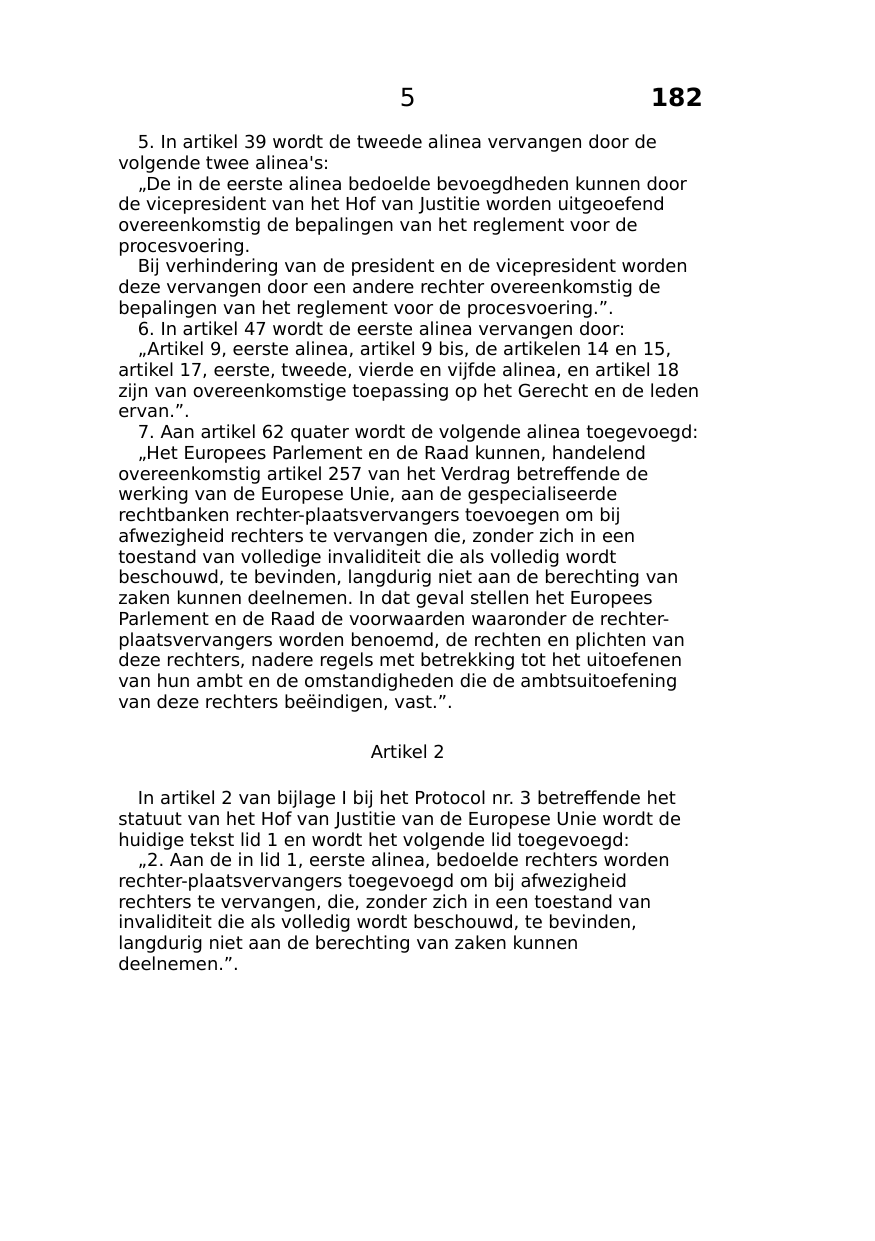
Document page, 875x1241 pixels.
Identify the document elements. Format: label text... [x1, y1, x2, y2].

text Bij verhindering van de president en de vicepresident worden deze vervangen door een andere rechter overeenkomstig de bepalingen van het reglement voor de procesvoering.”. [118, 256, 703, 318]
text 7. Aan artikel 62 quater wordt de volgende alinea toegevoegd: [118, 422, 703, 443]
text „Het Europees Parlement en de Raad kunnen, handelend overeenkomstig artikel 257 van het Verdrag betreffende de werking van de Europese Unie, aan de gespecialiseerde rechtbanken rechter-plaatsvervangers toevoegen om bij afwezigheid rechters te vervangen die, zonder zich in een toestand van volledige invaliditeit die als volledig wordt beschouwd, te bevinden, langdurig niet aan de berechting van zaken kunnen deelnemen. In dat geval stellen het Europees Parlement en de Raad de voorwaarden waaronder de rechter-plaatsvervangers worden benoemd, de rechten en plichten van deze rechters, nadere regels met betrekking tot het uitoefenen van hun ambt en de omstandigheden die de ambtsuitoefening van deze rechters beëindigen, vast.”. [118, 443, 703, 712]
text 5. In artikel 39 wordt de tweede alinea vervangen door de volgende twee alinea's: [118, 132, 703, 173]
text In artikel 2 van bijlage I bij het Protocol nr. 3 betreffende het statuut van het Hof van Justitie van de Europese Unie wordt de huidige tekst lid 1 en wordt het volgende lid toegevoegd: [118, 788, 703, 850]
subtitle Artikel 2 [118, 742, 703, 763]
text „Artikel 9, eerste alinea, artikel 9 bis, de artikelen 14 en 15, artikel 17, eerste, tweede, vierde en vijfde alinea, en artikel 18 zijn van overeenkomstige toepassing op het Gerecht en de leden ervan.”. [118, 339, 703, 422]
text 6. In artikel 47 wordt de eerste alinea vervangen door: [118, 318, 703, 339]
text „2. Aan de in lid 1, eerste alinea, bedoelde rechters worden rechter-plaatsvervangers toegevoegd om bij afwezigheid rechters te vervangen, die, zonder zich in een toestand van invaliditeit die als volledig wordt beschouwd, te bevinden, langdurig niet aan de berechting van zaken kunnen deelnemen.”. [118, 850, 703, 974]
text „De in de eerste alinea bedoelde bevoegdheden kunnen door de vicepresident van het Hof van Justitie worden uitgeoefend overeenkomstig de bepalingen van het reglement voor de procesvoering. [118, 173, 703, 256]
